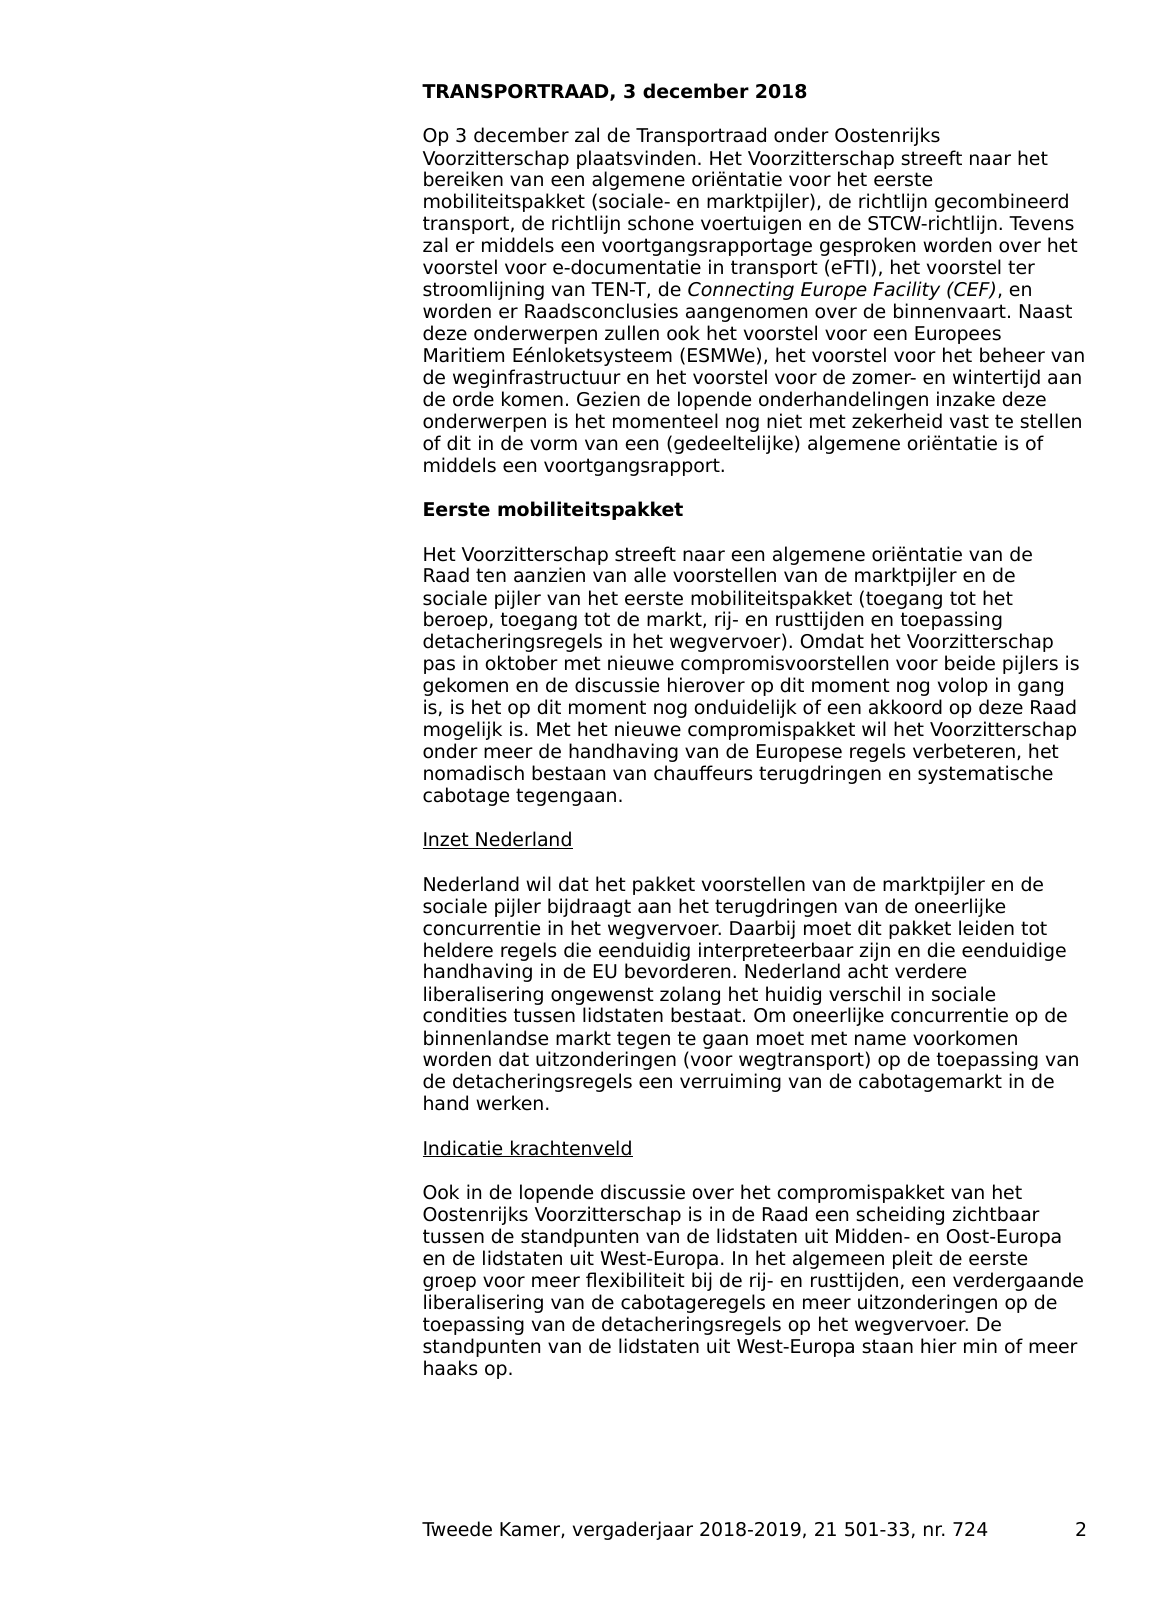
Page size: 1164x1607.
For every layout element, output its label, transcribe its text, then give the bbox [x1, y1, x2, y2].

subtitle Inzet Nederland [422, 829, 1087, 851]
text Ook in de lopende discussie over het compromispakket van het Oostenrijks Voorzitterschap is in de Raad een scheiding zichtbaar tussen de standpunten van de lidstaten uit Midden- en Oost-Europa en de lidstaten uit West-Europa. In het algemeen pleit de eerste groep voor meer flexibiliteit bij de rij- en rusttijden, een verdergaande liberalisering van de cabotageregels en meer uitzonderingen op de toepassing van de detacheringsregels op het wegvervoer. De standpunten van de lidstaten uit West-Europa staan hier min of meer haaks op. [422, 1182, 1087, 1379]
text Het Voorzitterschap streeft naar een algemene oriëntatie van de Raad ten aanzien van alle voorstellen van de marktpijler en de sociale pijler van het eerste mobiliteitspakket (toegang tot het beroep, toegang tot de markt, rij- en rusttijden en toepassing detacheringsregels in het wegvervoer). Omdat het Voorzitterschap pas in oktober met nieuwe compromisvoorstellen voor beide pijlers is gekomen en de discussie hierover op dit moment nog volop in gang is, is het op dit moment nog onduidelijk of een akkoord op deze Raad mogelijk is. Met het nieuwe compromispakket wil het Voorzitterschap onder meer de handhaving van de Europese regels verbeteren, het nomadisch bestaan van chauffeurs terugdringen en systematische cabotage tegengaan. [422, 543, 1087, 807]
subtitle Indicatie krachtenveld [422, 1137, 1087, 1159]
subtitle TRANSPORTRAAD, 3 december 2018 [422, 81, 1087, 103]
text Op 3 december zal de Transportraad onder Oostenrijks Voorzitterschap plaatsvinden. Het Voorzitterschap streeft naar het bereiken van een algemene oriëntatie voor het eerste mobiliteitspakket (sociale- en marktpijler), de richtlijn gecombineerd transport, de richtlijn schone voertuigen en de STCW-richtlijn. Tevens zal er middels een voortgangsrapportage gesproken worden over het voorstel voor e-documentatie in transport (eFTI), het voorstel ter stroomlijning van TEN-T, de Connecting Europe Facility (CEF), en worden er Raadsconclusies aangenomen over de binnenvaart. Naast deze onderwerpen zullen ook het voorstel voor een Europees Maritiem Eénloketsysteem (ESMWe), het voorstel voor het beheer van de weginfrastructuur en het voorstel voor de zomer- en wintertijd aan de orde komen. Gezien de lopende onderhandelingen inzake deze onderwerpen is het momenteel nog niet met zekerheid vast te stellen of dit in de vorm van een (gedeeltelijke) algemene oriëntatie is of middels een voortgangsrapport. [422, 125, 1087, 477]
subtitle Eerste mobiliteitspakket [422, 499, 1087, 521]
text Nederland wil dat het pakket voorstellen van de marktpijler en de sociale pijler bijdraagt aan het terugdringen van de oneerlijke concurrentie in het wegvervoer. Daarbij moet dit pakket leiden tot heldere regels die eenduidig interpreteerbaar zijn en die eenduidige handhaving in de EU bevorderen. Nederland acht verdere liberalisering ongewenst zolang het huidig verschil in sociale condities tussen lidstaten bestaat. Om oneerlijke concurrentie op de binnenlandse markt tegen te gaan moet met name voorkomen worden dat uitzonderingen (voor wegtransport) op de toepassing van de detacheringsregels een verruiming van de cabotagemarkt in de hand werken. [422, 873, 1087, 1115]
